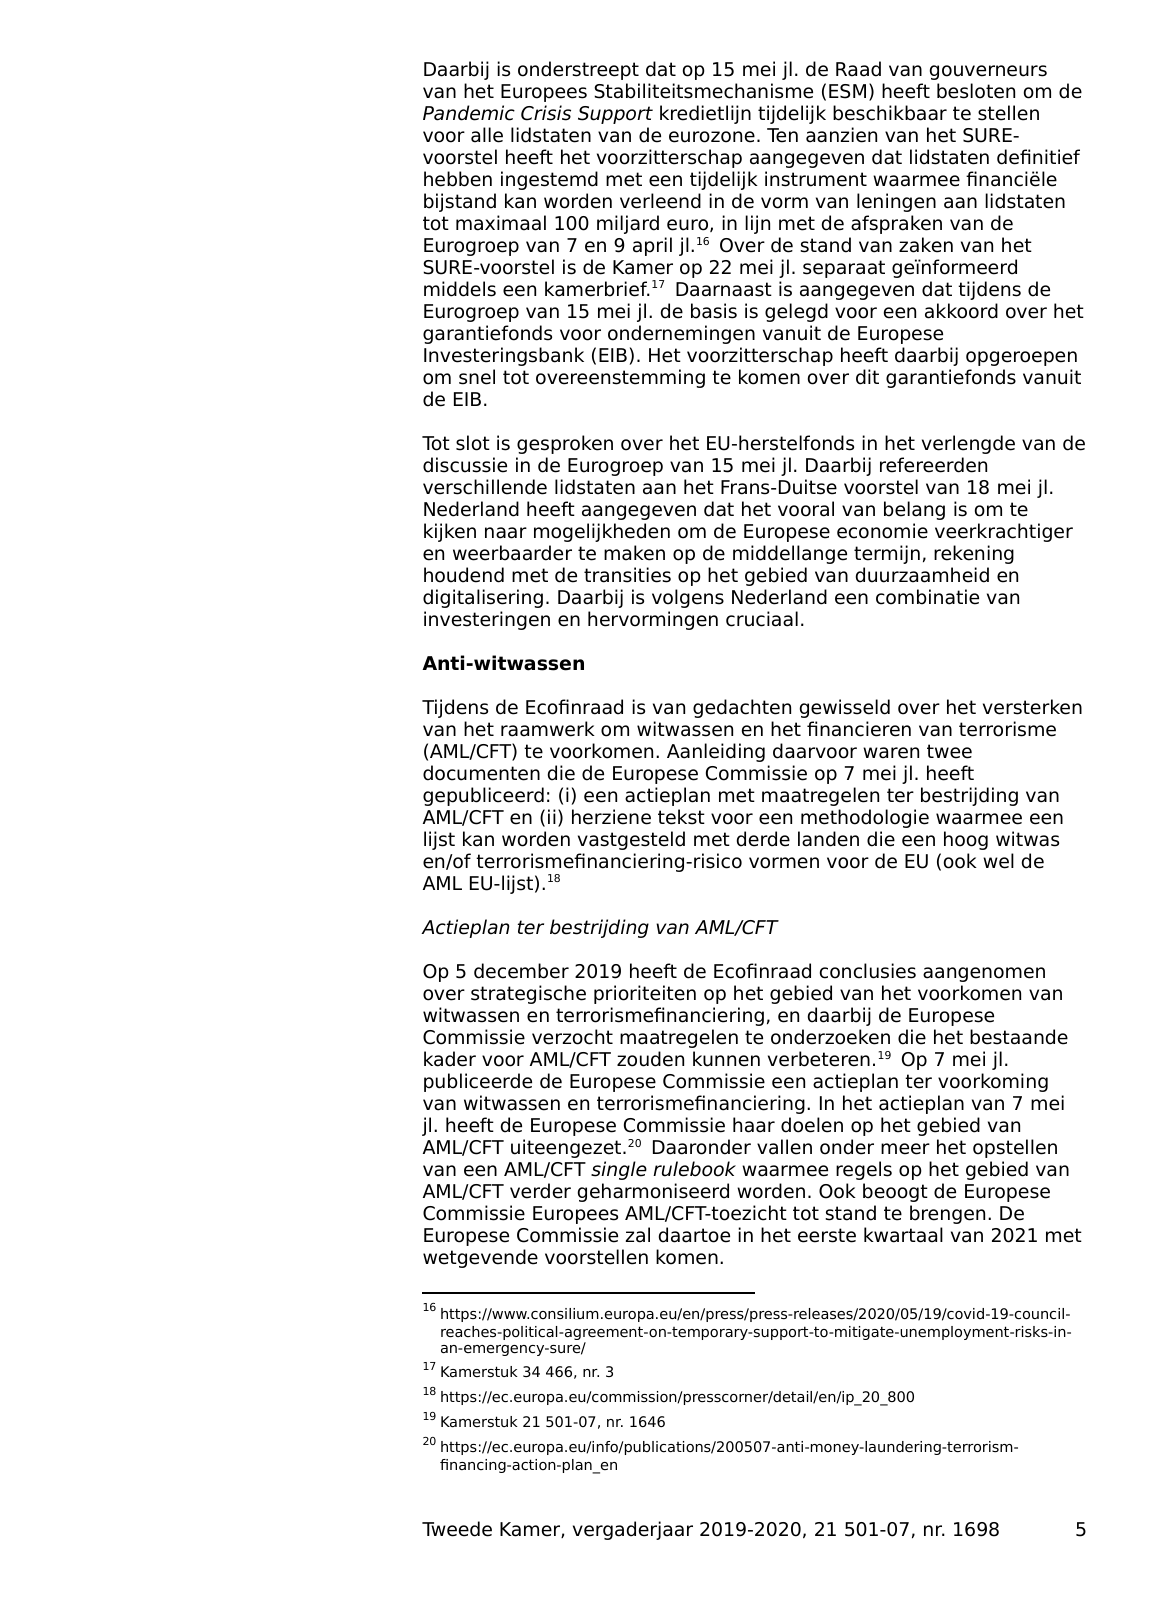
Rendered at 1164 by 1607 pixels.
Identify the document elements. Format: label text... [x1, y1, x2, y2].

text Tot slot is gesproken over het EU-herstelfonds in het verlengde van de discussie in de Eurogroep van 15 mei jl. Daarbij refereerden verschillende lidstaten aan het Frans-Duitse voorstel van 18 mei jl. Nederland heeft aangegeven dat het vooral van belang is om te kijken naar mogelijkheden om de Europese economie veerkrachtiger en weerbaarder te maken op de middellange termijn, rekening houdend met de transities op het gebied van duurzaamheid en digitalisering. Daarbij is volgens Nederland een combinatie van investeringen en hervormingen cruciaal. [422, 433, 1087, 631]
subtitle Anti-witwassen [422, 653, 1087, 675]
text https://www.consilium.europa.eu/en/press/press-releases/2020/05/19/covid-19-council-reaches-political-agreement-on-temporary-support-to-mitigate-unemployment-risks-in-an-emergency-sure/ [422, 1302, 1087, 1357]
text Op 5 december 2019 heeft de Ecofinraad conclusies aangenomen over strategische prioriteiten op het gebied van het voorkomen van witwassen en terrorismefinanciering, en daarbij de Europese Commissie verzocht maatregelen te onderzoeken die het bestaande kader voor AML/CFT zouden kunnen verbeteren. Op 7 mei jl. publiceerde de Europese Commissie een actieplan ter voorkoming van witwassen en terrorismefinanciering. In het actieplan van 7 mei jl. heeft de Europese Commissie haar doelen op het gebied van AML/CFT uiteengezet. Daaronder vallen onder meer het opstellen van een AML/CFT single rulebook waarmee regels op het gebied van AML/CFT verder geharmoniseerd worden. Ook beoogt de Europese Commissie Europees AML/CFT-toezicht tot stand te brengen. De Europese Commissie zal daartoe in het eerste kwartaal van 2021 met wetgevende voorstellen komen. [422, 961, 1087, 1269]
text Kamerstuk 34 466, nr. 3 [422, 1360, 1087, 1382]
text https://ec.europa.eu/commission/presscorner/detail/en/ip_20_800 [422, 1385, 1087, 1407]
text https://ec.europa.eu/info/publications/200507-anti-money-laundering-terrorism-financing-action-plan_en [422, 1435, 1087, 1474]
text Daarbij is onderstreept dat op 15 mei jl. de Raad van gouverneurs van het Europees Stabiliteitsmechanisme (ESM) heeft besloten om de Pandemic Crisis Support kredietlijn tijdelijk beschikbaar te stellen voor alle lidstaten van de eurozone. Ten aanzien van het SURE-voorstel heeft het voorzitterschap aangegeven dat lidstaten definitief hebben ingestemd met een tijdelijk instrument waarmee financiële bijstand kan worden verleend in de vorm van leningen aan lidstaten tot maximaal 100 miljard euro, in lijn met de afspraken van de Eurogroep van 7 en 9 april jl. Over de stand van zaken van het SURE-voorstel is de Kamer op 22 mei jl. separaat geïnformeerd middels een kamerbrief. Daarnaast is aangegeven dat tijdens de Eurogroep van 15 mei jl. de basis is gelegd voor een akkoord over het garantiefonds voor ondernemingen vanuit de Europese Investeringsbank (EIB). Het voorzitterschap heeft daarbij opgeroepen om snel tot overeenstemming te komen over dit garantiefonds vanuit de EIB. [422, 59, 1087, 411]
text Tijdens de Ecofinraad is van gedachten gewisseld over het versterken van het raamwerk om witwassen en het financieren van terrorisme (AML/CFT) te voorkomen. Aanleiding daarvoor waren twee documenten die de Europese Commissie op 7 mei jl. heeft gepubliceerd: (i) een actieplan met maatregelen ter bestrijding van AML/CFT en (ii) herziene tekst voor een methodologie waarmee een lijst kan worden vastgesteld met derde landen die een hoog witwas en/of terrorismefinanciering-risico vormen voor de EU (ook wel de AML EU-lijst). [422, 697, 1087, 895]
text Kamerstuk 21 501-07, nr. 1646 [422, 1410, 1087, 1432]
subtitle Actieplan ter bestrijding van AML/CFT [422, 917, 1087, 939]
